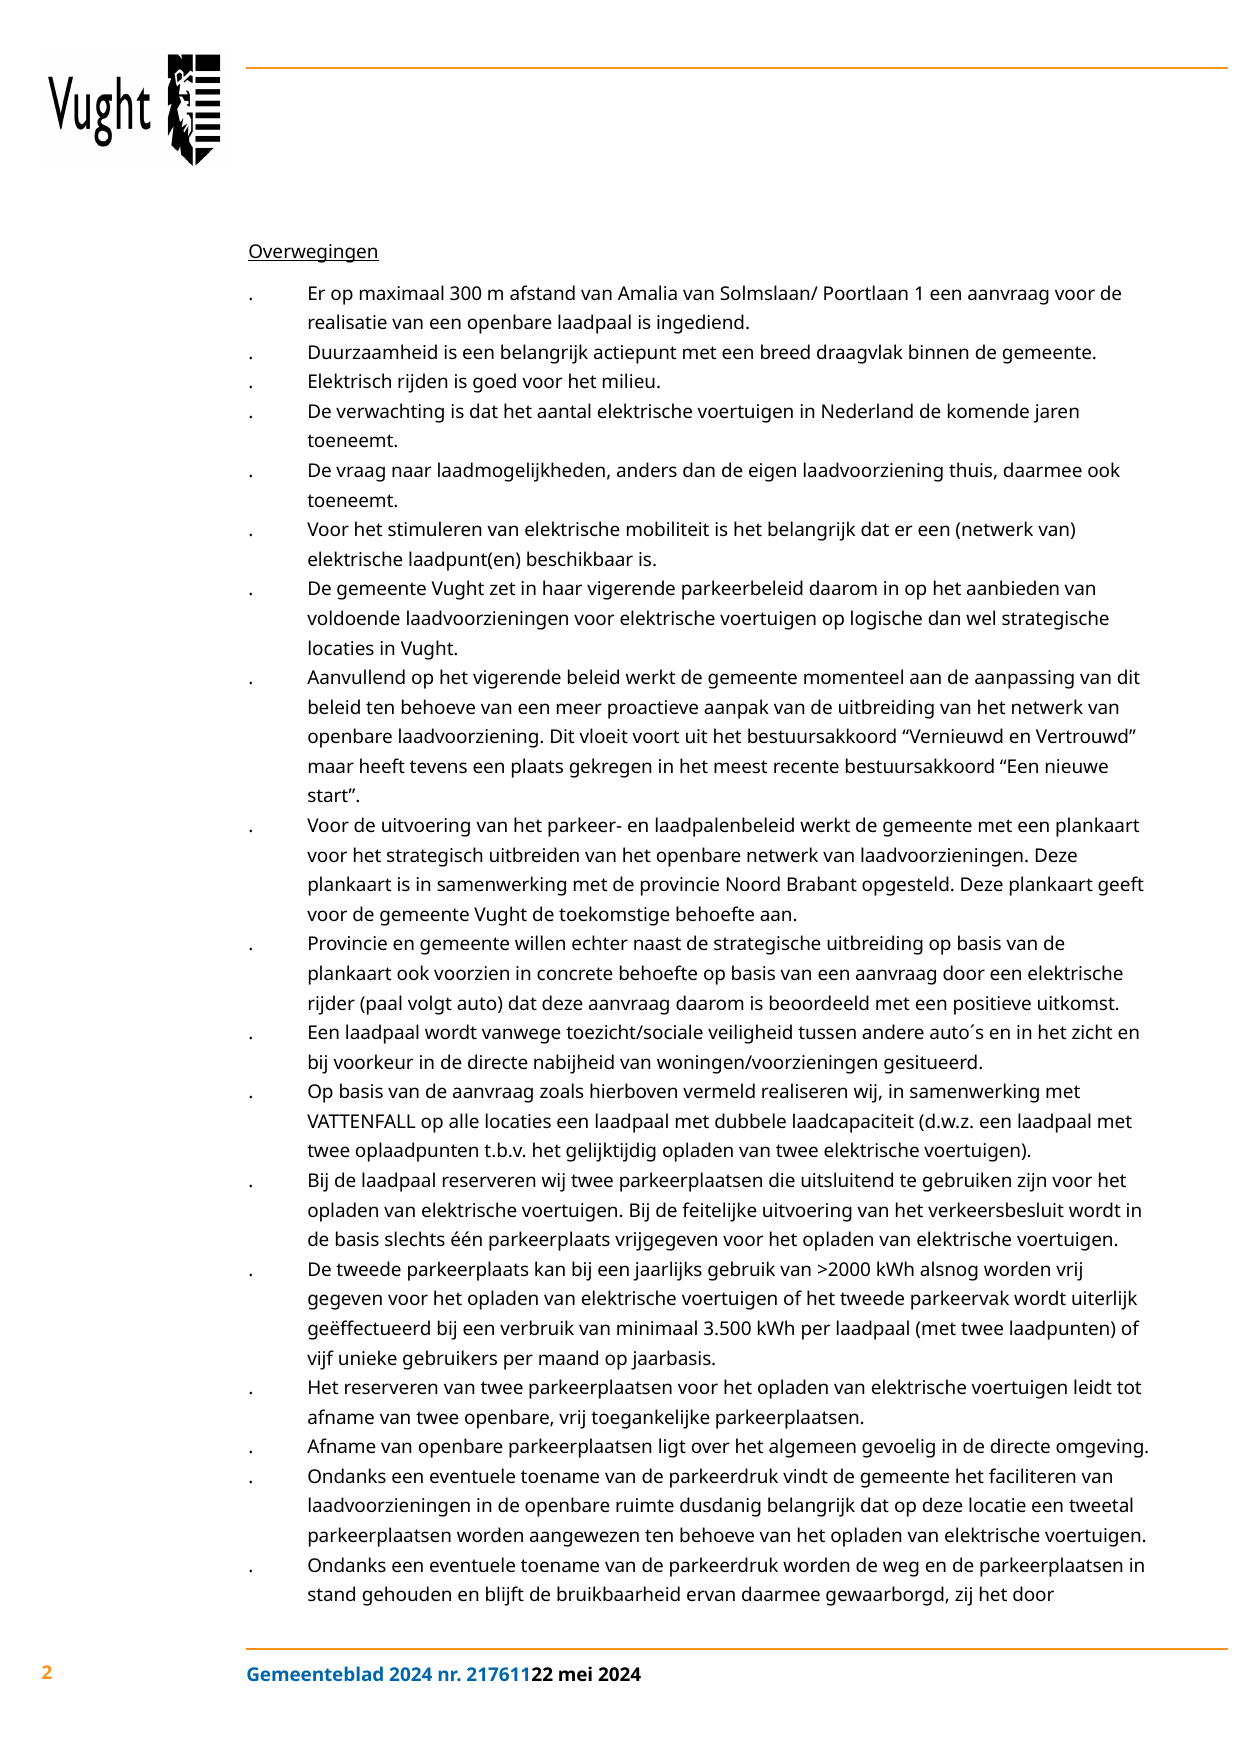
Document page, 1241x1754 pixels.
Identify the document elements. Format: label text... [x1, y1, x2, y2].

list Ondanks een eventuele toename van de parkeerdruk vindt de gemeente het faciliteren van laadvoorzieningen in de openbare ruimte dusdanig belangrijk dat op deze locatie een tweetal parkeerplaatsen worden aangewezen ten behoeve van het opladen van elektrische voertuigen. [248, 1463, 1152, 1548]
list De verwachting is dat het aantal elektrische voertuigen in Nederland de komende jaren toeneemt. [248, 398, 1152, 453]
list Duurzaamheid is een belangrijk actiepunt met een breed draagvlak binnen de gemeente. [248, 339, 1152, 364]
list Er op maximaal 300 m afstand van Amalia van Solmslaan/ Poortlaan 1 een aanvraag voor de realisatie van een openbare laadpaal is ingediend. [248, 280, 1152, 335]
list Het reserveren van twee parkeerplaatsen voor het opladen van elektrische voertuigen leidt tot afname van twee openbare, vrij toegankelijke parkeerplaatsen. [248, 1374, 1152, 1429]
list Voor de uitvoering van het parkeer- en laadpalenbeleid werkt de gemeente met een plankaart voor het strategisch uitbreiden van het openbare netwerk van laadvoorzieningen. Deze plankaart is in samenwerking met de provincie Noord Brabant opgesteld. Deze plankaart geeft voor de gemeente Vught de toekomstige behoefte aan. [248, 812, 1152, 927]
list Op basis van de aanvraag zoals hierboven vermeld realiseren wij, in samenwerking met VATTENFALL op alle locaties een laadpaal met dubbele laadcapaciteit (d.w.z. een laadpaal met twee oplaadpunten t.b.v. het gelijktijdig opladen van twee elektrische voertuigen). [248, 1078, 1152, 1163]
list Elektrisch rijden is goed voor het milieu. [248, 368, 1152, 394]
list De vraag naar laadmogelijkheden, anders dan de eigen laadvoorziening thuis, daarmee ook toeneemt. [248, 457, 1152, 512]
picture [41, 47, 231, 172]
list Voor het stimuleren van elektrische mobiliteit is het belangrijk dat er een (netwerk van) elektrische laadpunt(en) beschikbaar is. [248, 516, 1152, 572]
list Provincie en gemeente willen echter naast de strategische uitbreiding op basis van de plankaart ook voorzien in concrete behoefte op basis van een aanvraag door een elektrische rijder (paal volgt auto) dat deze aanvraag daarom is beoordeeld met een positieve uitkomst. [248, 931, 1152, 1015]
list Afname van openbare parkeerplaatsen ligt over het algemeen gevoelig in de directe omgeving. [248, 1433, 1152, 1459]
text Overwegingen [248, 243, 1152, 262]
list De gemeente Vught zet in haar vigerende parkeerbeleid daarom in op het aanbieden van voldoende laadvoorzieningen voor elektrische voertuigen op logische dan wel strategische locaties in Vught. [248, 576, 1152, 660]
list Ondanks een eventuele toename van de parkeerdruk worden de weg en de parkeerplaatsen in stand gehouden en blijft de bruikbaarheid ervan daarmee gewaarborgd, zij het door [248, 1552, 1152, 1607]
list Bij de laadpaal reserveren wij twee parkeerplaatsen die uitsluitend te gebruiken zijn voor het opladen van elektrische voertuigen. Bij de feitelijke uitvoering van het verkeersbesluit wordt in de basis slechts één parkeerplaats vrijgegeven voor het opladen van elektrische voertuigen. [248, 1167, 1152, 1252]
list De tweede parkeerplaats kan bij een jaarlijks gebruik van >2000 kWh alsnog worden vrij gegeven voor het opladen van elektrische voertuigen of het tweede parkeervak wordt uiterlijk geëffectueerd bij een verbruik van minimaal 3.500 kWh per laadpaal (met twee laadpunten) of vijf unieke gebruikers per maand op jaarbasis. [248, 1256, 1152, 1370]
list Een laadpaal wordt vanwege toezicht/sociale veiligheid tussen andere auto´s en in het zicht en bij voorkeur in de directe nabijheid van woningen/voorzieningen gesitueerd. [248, 1019, 1152, 1074]
list Aanvullend op het vigerende beleid werkt de gemeente momenteel aan de aanpassing van dit beleid ten behoeve van een meer proactieve aanpak van de uitbreiding van het netwerk van openbare laadvoorziening. Dit vloeit voort uit het bestuursakkoord “Vernieuwd en Vertrouwd” maar heeft tevens een plaats gekregen in het meest recente bestuursakkoord “Een nieuwe start”. [248, 664, 1152, 808]
